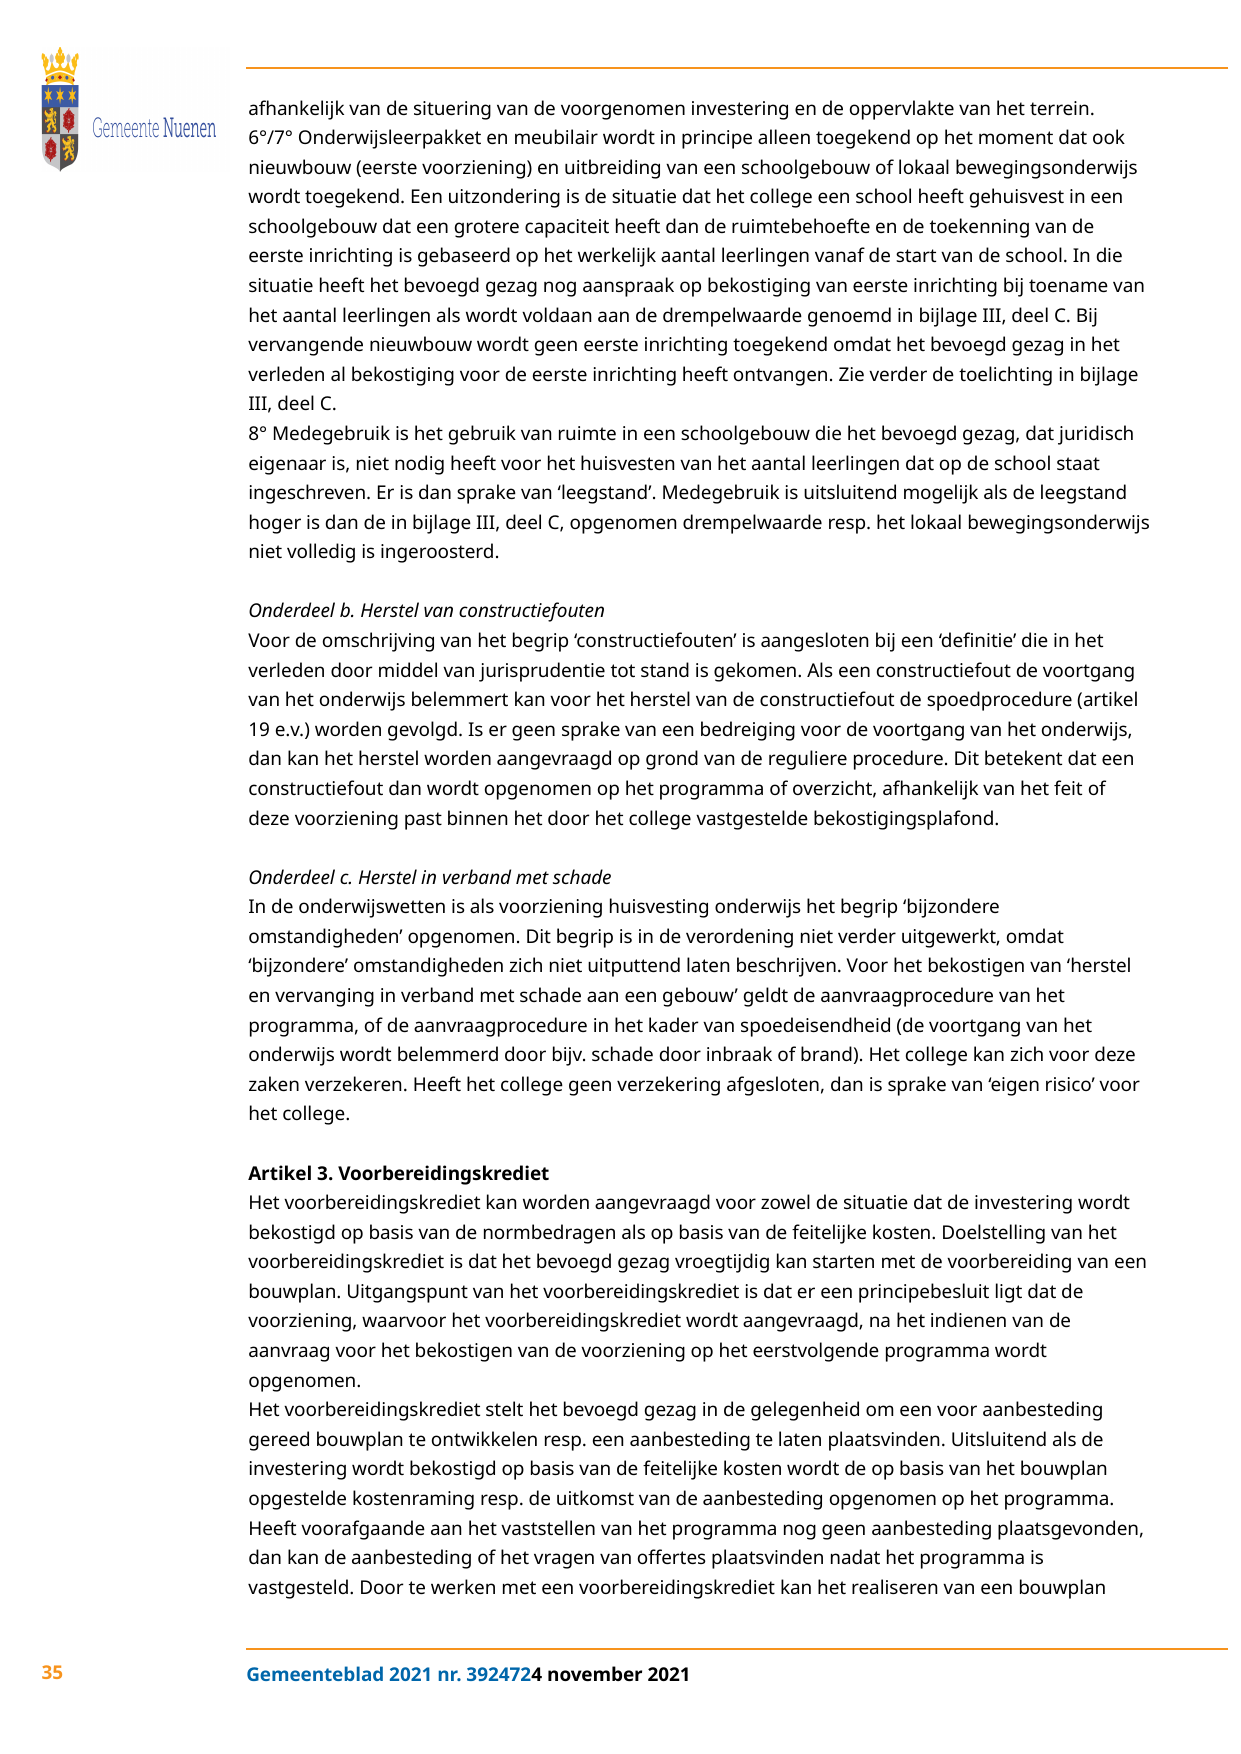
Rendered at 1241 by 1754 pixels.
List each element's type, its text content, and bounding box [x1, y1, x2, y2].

picture [41, 47, 231, 172]
text Voor de omschrijving van het begrip ‘constructiefouten’ is aangesloten bij een ‘definitie’ die in het verleden door middel van jurisprudentie tot stand is gekomen. Als een constructiefout de voortgang van het onderwijs belemmert kan voor het herstel van de constructiefout de spoedprocedure (artikel 19 e.v.) worden gevolgd. Is er geen sprake van een bedreiging voor de voortgang van het onderwijs, dan kan het herstel worden aangevraagd op grond van de reguliere procedure. Dit betekent dat een constructiefout dan wordt opgenomen op het programma of overzicht, afhankelijk van het feit of deze voorziening past binnen het door het college vastgestelde bekostigingsplafond. [248, 627, 1152, 831]
text 8° Medegebruik is het gebruik van ruimte in een schoolgebouw die het bevoegd gezag, dat juridisch eigenaar is, niet nodig heeft voor het huisvesten van het aantal leerlingen dat op de school staat ingeschreven. Er is dan sprake van ‘leegstand’. Medegebruik is uitsluitend mogelijk als de leegstand hoger is dan de in bijlage III, deel C, opgenomen drempelwaarde resp. het lokaal bewegingsonderwijs niet volledig is ingeroosterd. [248, 420, 1152, 564]
text afhankelijk van de situering van de voorgenomen investering en de oppervlakte van het terrein. [248, 95, 1152, 121]
text Het voorbereidingskrediet stelt het bevoegd gezag in de gelegenheid om een voor aanbesteding gereed bouwplan te ontwikkelen resp. een aanbesteding te laten plaatsvinden. Uitsluitend als de investering wordt bekostigd op basis van de feitelijke kosten wordt de op basis van het bouwplan opgestelde kostenraming resp. de uitkomst van de aanbesteding opgenomen op het programma. Heeft voorafgaande aan het vaststellen van het programma nog geen aanbesteding plaatsgevonden, dan kan de aanbesteding of het vragen van offertes plaatsvinden nadat het programma is vastgesteld. Door te werken met een voorbereidingskrediet kan het realiseren van een bouwplan [248, 1396, 1152, 1600]
text Artikel 3. Voorbereidingskrediet [248, 1160, 1152, 1186]
text Het voorbereidingskrediet kan worden aangevraagd voor zowel de situatie dat de investering wordt bekostigd op basis van de normbedragen als op basis van de feitelijke kosten. Doelstelling van het voorbereidingskrediet is dat het bevoegd gezag vroegtijdig kan starten met de voorbereiding van een bouwplan. Uitgangspunt van het voorbereidingskrediet is dat er een principebesluit ligt dat de voorziening, waarvoor het voorbereidingskrediet wordt aangevraagd, na het indienen van de aanvraag voor het bekostigen van de voorziening op het eerstvolgende programma wordt opgenomen. [248, 1189, 1152, 1393]
text In de onderwijswetten is als voorziening huisvesting onderwijs het begrip ‘bijzondere omstandigheden’ opgenomen. Dit begrip is in de verordening niet verder uitgewerkt, omdat ‘bijzondere’ omstandigheden zich niet uitputtend laten beschrijven. Voor het bekostigen van ‘herstel en vervanging in verband met schade aan een gebouw’ geldt de aanvraagprocedure van het programma, of de aanvraagprocedure in het kader van spoedeisendheid (de voortgang van het onderwijs wordt belemmerd door bijv. schade door inbraak of brand). Het college kan zich voor deze zaken verzekeren. Heeft het college geen verzekering afgesloten, dan is sprake van ‘eigen risico’ voor het college. [248, 893, 1152, 1126]
text Onderdeel b. Herstel van constructiefouten [248, 598, 1152, 623]
text 6°/7° Onderwijsleerpakket en meubilair wordt in principe alleen toegekend op het moment dat ook nieuwbouw (eerste voorziening) en uitbreiding van een schoolgebouw of lokaal bewegingsonderwijs wordt toegekend. Een uitzondering is de situatie dat het college een school heeft gehuisvest in een schoolgebouw dat een grotere capaciteit heeft dan de ruimtebehoefte en de toekenning van de eerste inrichting is gebaseerd op het werkelijk aantal leerlingen vanaf de start van de school. In die situatie heeft het bevoegd gezag nog aanspraak op bekostiging van eerste inrichting bij toename van het aantal leerlingen als wordt voldaan aan de drempelwaarde genoemd in bijlage III, deel C. Bij vervangende nieuwbouw wordt geen eerste inrichting toegekend omdat het bevoegd gezag in het verleden al bekostiging voor de eerste inrichting heeft ontvangen. Zie verder de toelichting in bijlage III, deel C. [248, 124, 1152, 416]
text Onderdeel c. Herstel in verband met schade [248, 864, 1152, 890]
